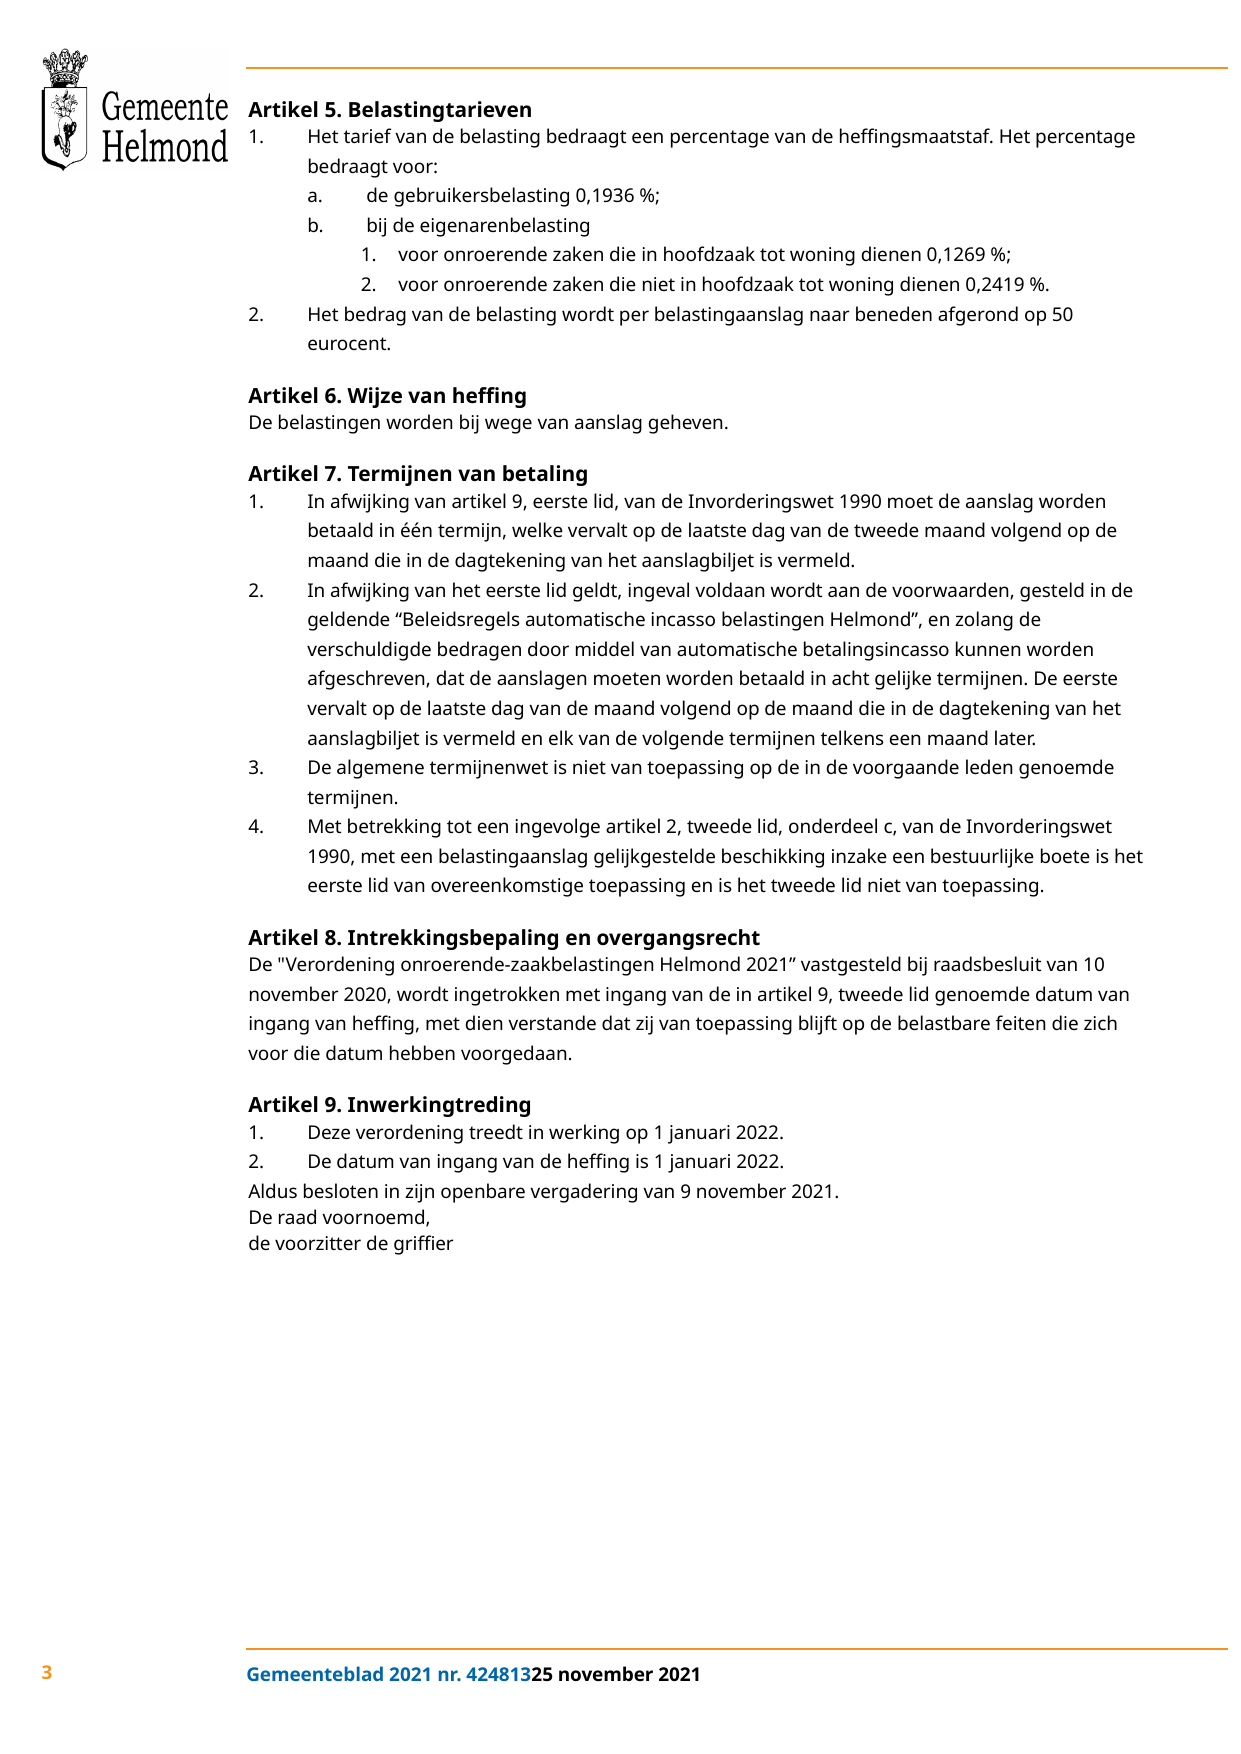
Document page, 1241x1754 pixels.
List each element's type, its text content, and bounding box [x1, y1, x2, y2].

list Het tarief van de belasting bedraagt een percentage van de heffingsmaatstaf. Het percentage bedraagt voor: [248, 123, 1152, 178]
list bij de eigenarenbelasting [307, 212, 1152, 238]
text Artikel 6. Wijze van heffing [248, 381, 1152, 409]
text Artikel 8. Intrekkingsbepaling en overgangsrecht [248, 923, 1152, 951]
list de gebruikersbelasting 0,1936 %; [307, 182, 1152, 208]
text Aldus besloten in zijn openbare vergadering van 9 november 2021. [248, 1178, 1152, 1204]
list voor onroerende zaken die in hoofdzaak tot woning dienen 0,1269 %; [361, 242, 1152, 267]
text De raad voornoemd, [248, 1204, 1152, 1230]
list Deze verordening treedt in werking op 1 januari 2022. [248, 1119, 1152, 1145]
list Het bedrag van de belasting wordt per belastingaanslag naar beneden afgerond op 50 eurocent. [248, 301, 1152, 356]
list In afwijking van artikel 9, eerste lid, van de Invorderingswet 1990 moet de aanslag worden betaald in één termijn, welke vervalt op de laatste dag van de tweede maand volgend op de maand die in de dagtekening van het aanslagbiljet is vermeld. [248, 488, 1152, 573]
list In afwijking van het eerste lid geldt, ingeval voldaan wordt aan de voorwaarden, gesteld in de geldende “Beleidsregels automatische incasso belastingen Helmond”, en zolang de verschuldigde bedragen door middel van automatische betalingsincasso kunnen worden afgeschreven, dat de aanslagen moeten worden betaald in acht gelijke termijnen. De eerste vervalt op de laatste dag van de maand volgend op de maand die in de dagtekening van het aanslagbiljet is vermeld en elk van de volgende termijnen telkens een maand later. [248, 577, 1152, 750]
list De algemene termijnenwet is niet van toepassing op de in de voorgaande leden genoemde termijnen. [248, 754, 1152, 809]
text Artikel 5. Belastingtarieven [248, 95, 1152, 123]
text De "Verordening onroerende-zaakbelastingen Helmond 2021” vastgesteld bij raadsbesluit van 10 november 2020, wordt ingetrokken met ingang van de in artikel 9, tweede lid genoemde datum van ingang van heffing, met dien verstande dat zij van toepassing blijft op de belastbare feiten die zich voor die datum hebben voorgedaan. [248, 951, 1152, 1066]
list voor onroerende zaken die niet in hoofdzaak tot woning dienen 0,2419 %. [361, 271, 1152, 297]
text de voorzitter de griffier [248, 1230, 1152, 1255]
picture [41, 47, 231, 172]
list De datum van ingang van de heffing is 1 januari 2022. [248, 1149, 1152, 1174]
text De belastingen worden bij wege van aanslag geheven. [248, 409, 1152, 435]
text Artikel 9. Inwerkingtreding [248, 1091, 1152, 1119]
text Artikel 7. Termijnen van betaling [248, 459, 1152, 488]
list Met betrekking tot een ingevolge artikel 2, tweede lid, onderdeel c, van de Invorderingswet 1990, met een belastingaanslag gelijkgestelde beschikking inzake een bestuurlijke boete is het eerste lid van overeenkomstige toepassing en is het tweede lid niet van toepassing. [248, 813, 1152, 898]
